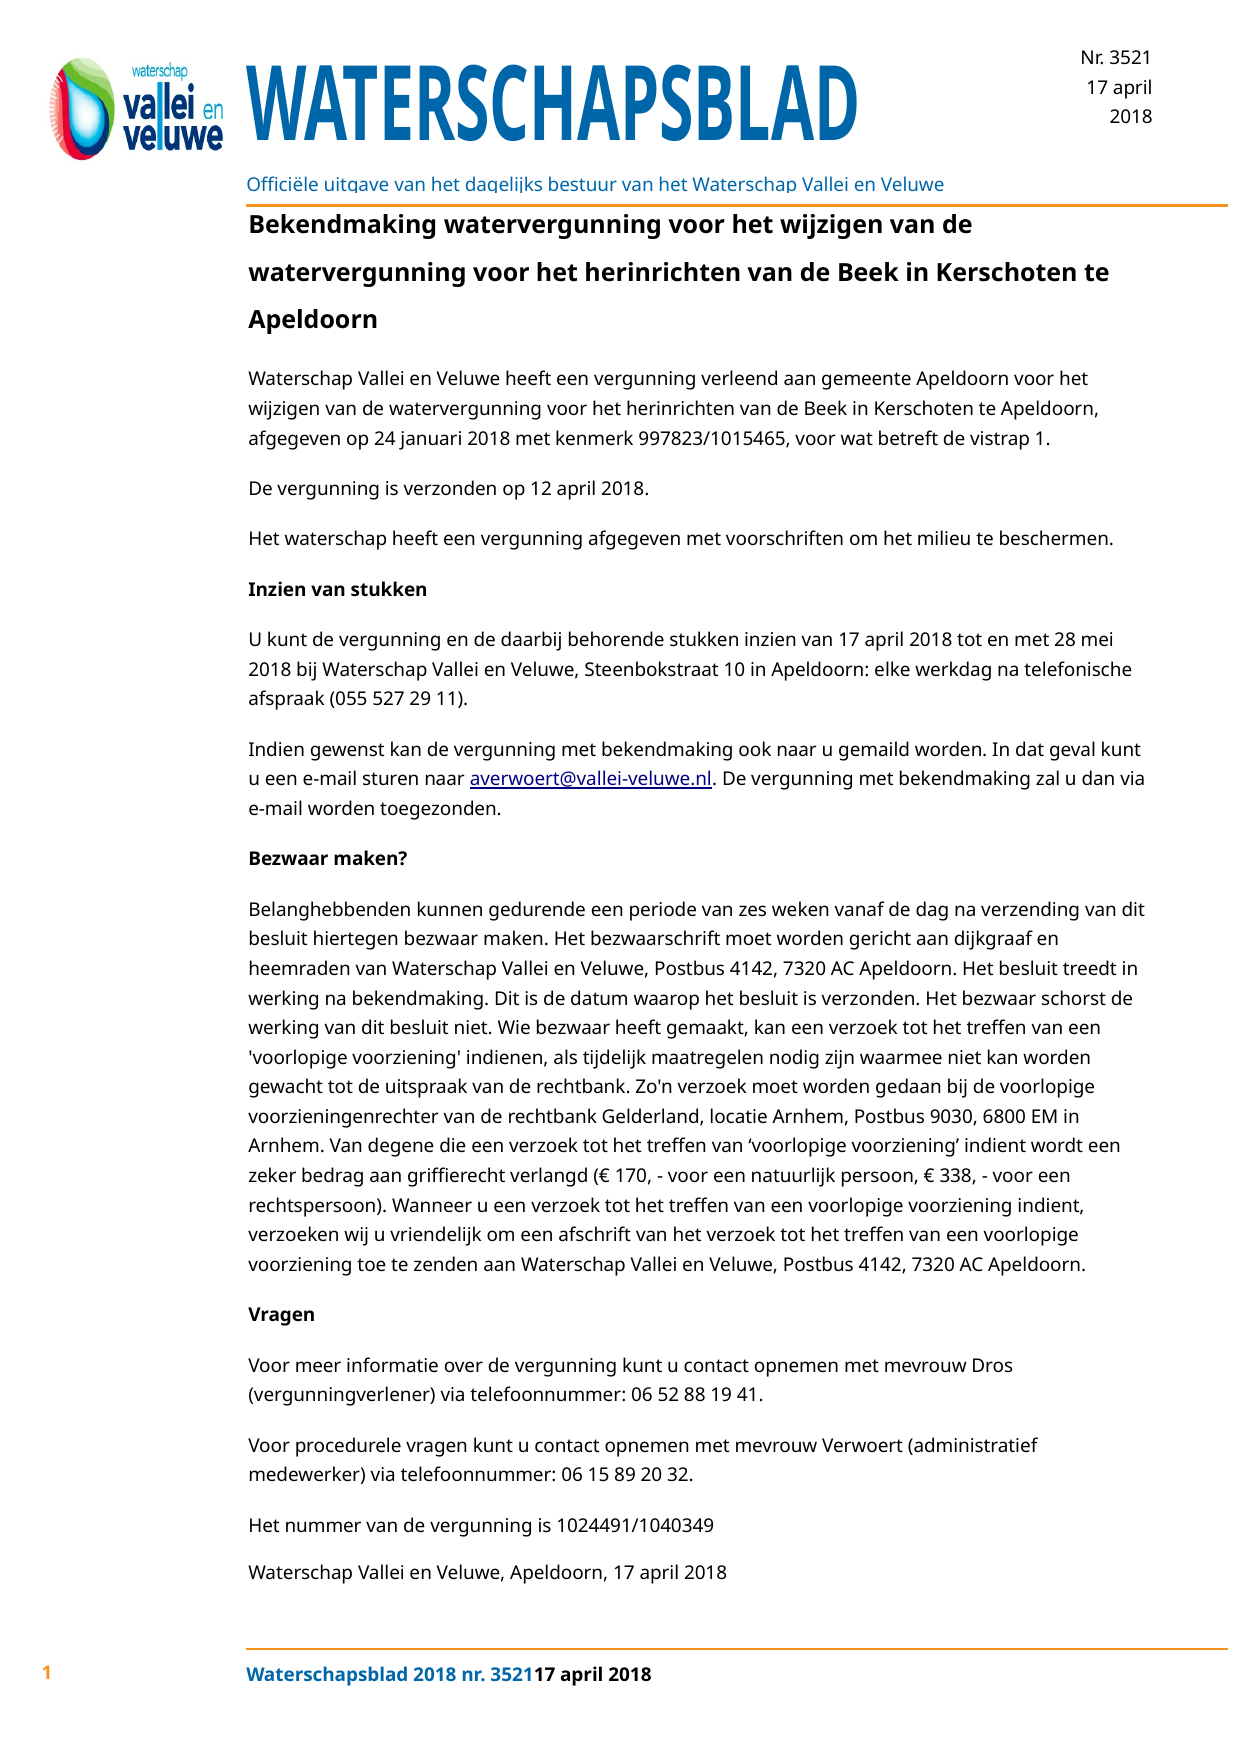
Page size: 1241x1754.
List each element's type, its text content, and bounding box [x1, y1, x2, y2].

text Inzien van stukken [248, 576, 1152, 602]
text Indien gewenst kan de vergunning met bekendmaking ook naar u gemaild worden. In dat geval kunt u een e-mail sturen naar averwoert@vallei-veluwe.nl. De vergunning met bekendmaking zal u dan via e-mail worden toegezonden. [248, 736, 1152, 821]
text U kunt de vergunning en de daarbij behorende stukken inzien van 17 april 2018 tot en met 28 mei 2018 bij Waterschap Vallei en Veluwe, Steenbokstraat 10 in Apeldoorn: elke werkdag na telefonische afspraak (055 527 29 11). [248, 626, 1152, 711]
text Het nummer van de vergunning is 1024491/1040349 [248, 1512, 1152, 1537]
text Waterschap Vallei en Veluwe, Apeldoorn, 17 april 2018 [248, 1559, 1152, 1585]
text De vergunning is verzonden op 12 april 2018. [248, 475, 1152, 501]
text Belanghebbenden kunnen gedurende een periode van zes weken vanaf de dag na verzending van dit besluit hiertegen bezwaar maken. Het bezwaarschrift moet worden gericht aan dijkgraaf en heemraden van Waterschap Vallei en Veluwe, Postbus 4142, 7320 AC Apeldoorn. Het besluit treedt in werking na bekendmaking. Dit is de datum waarop het besluit is verzonden. Het bezwaar schorst de werking van dit besluit niet. Wie bezwaar heeft gemaakt, kan een verzoek tot het treffen van een 'voorlopige voorziening' indienen, als tijdelijk maatregelen nodig zijn waarmee niet kan worden gewacht tot de uitspraak van de rechtbank. Zo'n verzoek moet worden gedaan bij de voorlopige voorzieningenrechter van de rechtbank Gelderland, locatie Arnhem, Postbus 9030, 6800 EM in Arnhem. Van degene die een verzoek tot het treffen van ‘voorlopige voorziening’ indient wordt een zeker bedrag aan griffierecht verlangd (€ 170, - voor een natuurlijk persoon, € 338, - voor een rechtspersoon). Wanneer u een verzoek tot het treffen van een voorlopige voorziening indient, verzoeken wij u vriendelijk om een afschrift van het verzoek tot het treffen van een voorlopige voorziening toe te zenden aan Waterschap Vallei en Veluwe, Postbus 4142, 7320 AC Apeldoorn. [248, 896, 1152, 1277]
text Waterschap Vallei en Veluwe heeft een vergunning verleend aan gemeente Apeldoorn voor het wijzigen van de watervergunning voor het herinrichten van de Beek in Kerschoten te Apeldoorn, afgegeven op 24 januari 2018 met kenmerk 997823/1015465, voor wat betreft de vistrap 1. [248, 366, 1152, 450]
text Vragen [248, 1301, 1152, 1327]
text Het waterschap heeft een vergunning afgegeven met voorschriften om het milieu te beschermen. [248, 526, 1152, 551]
text Bezwaar maken? [248, 846, 1152, 871]
text Bekendmaking watervergunning voor het wijzigen van de watervergunning voor het herinrichten van de Beek in Kerschoten te Apeldoorn [248, 207, 1152, 336]
text Voor procedurele vragen kunt u contact opnemen met mevrouw Verwoert (administratief medewerker) via telefoonnummer: 06 15 89 20 32. [248, 1432, 1152, 1487]
picture [41, 47, 231, 172]
text Voor meer informatie over de vergunning kunt u contact opnemen met mevrouw Dros (vergunningverlener) via telefoonnummer: 06 52 88 19 41. [248, 1352, 1152, 1407]
